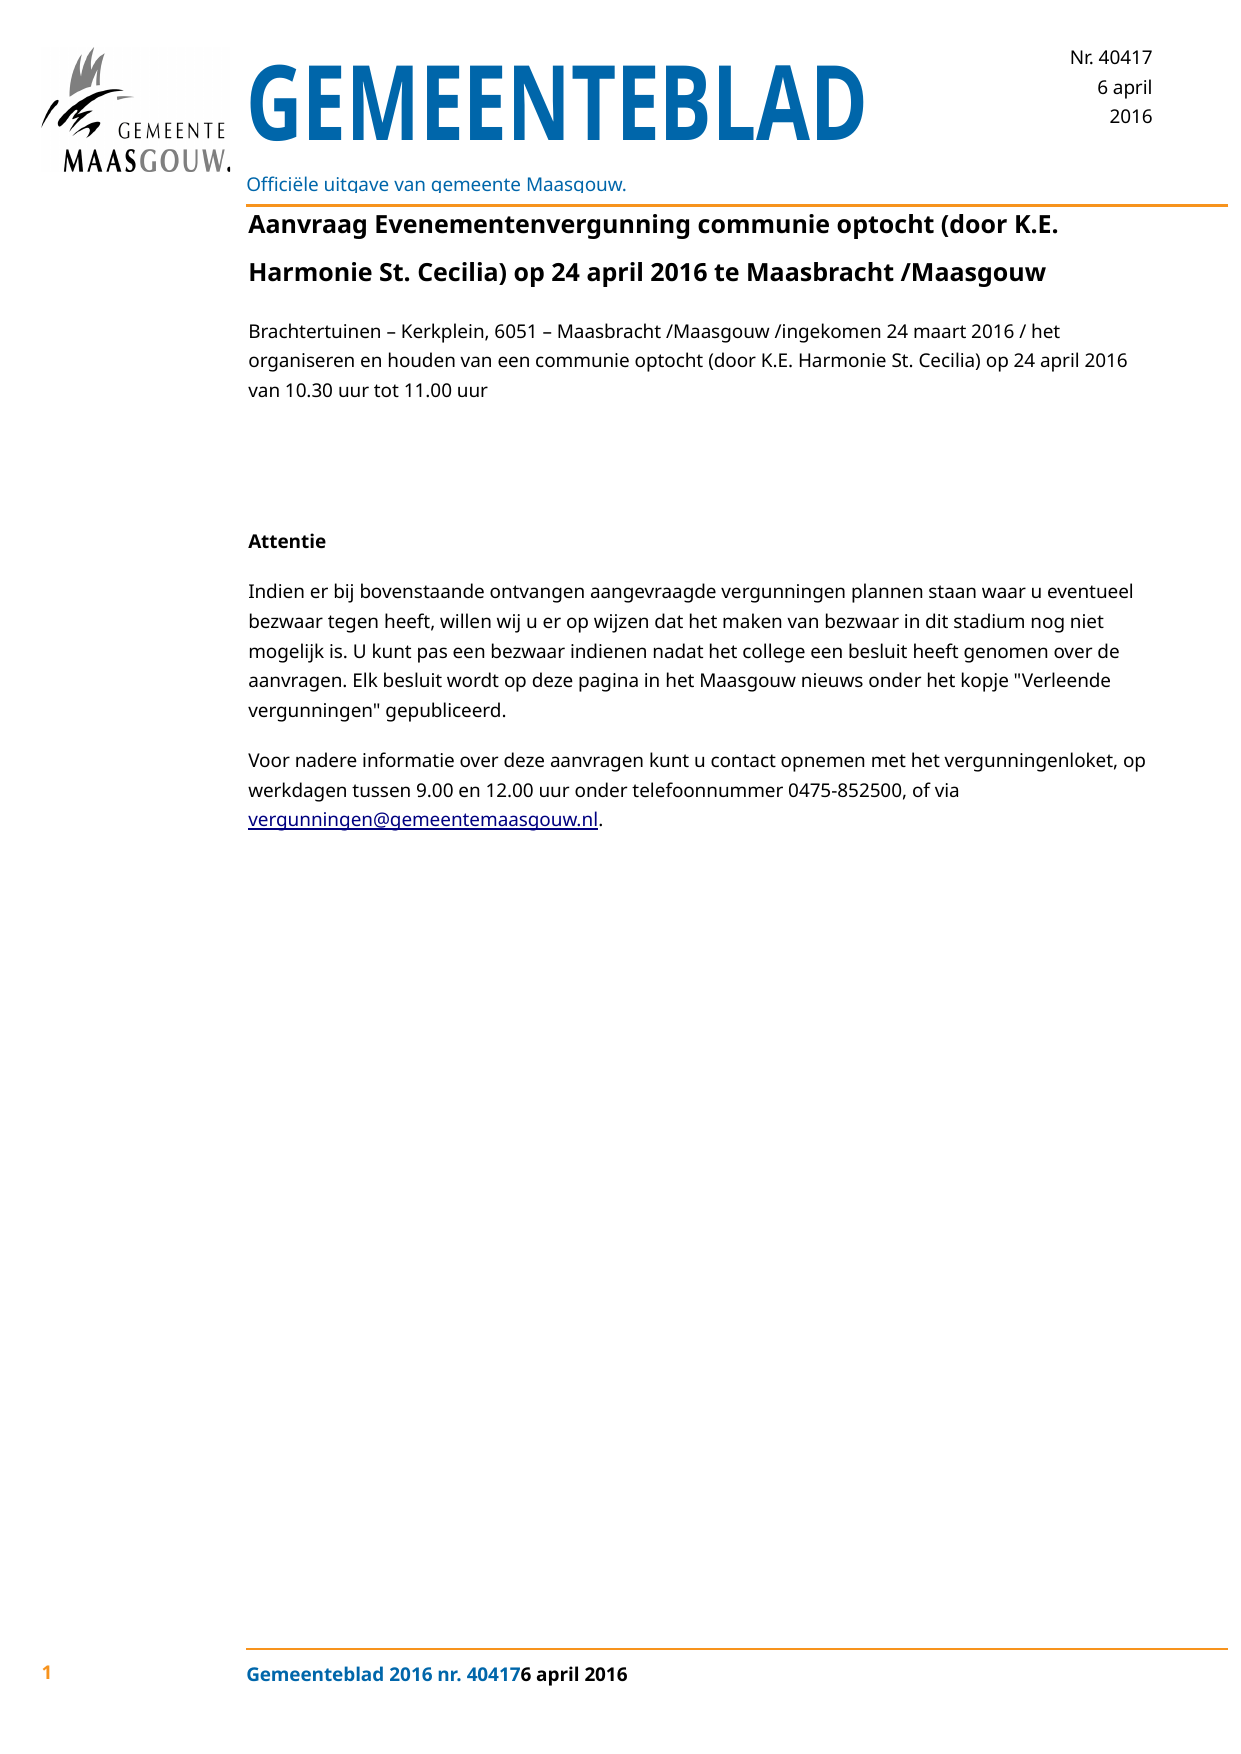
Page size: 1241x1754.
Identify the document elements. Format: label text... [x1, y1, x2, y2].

text Aanvraag Evenementenvergunning communie optocht (door K.E. Harmonie St. Cecilia) op 24 april 2016 te Maasbracht /Maasgouw [248, 207, 1152, 288]
text Brachtertuinen – Kerkplein, 6051 – Maasbracht /Maasgouw /ingekomen 24 maart 2016 / het organiseren en houden van een communie optocht (door K.E. Harmonie St. Cecilia) op 24 april 2016 van 10.30 uur tot 11.00 uur [248, 318, 1152, 403]
picture [41, 47, 231, 172]
text Voor nadere informatie over deze aanvragen kunt u contact opnemen met het vergunningenloket, op werkdagen tussen 9.00 en 12.00 uur onder telefoonnummer 0475-852500, of via vergunningen@gemeentemaasgouw.nl. [248, 747, 1152, 832]
text Indien er bij bovenstaande ontvangen aangevraagde vergunningen plannen staan waar u eventueel bezwaar tegen heeft, willen wij u er op wijzen dat het maken van bezwaar in dit stadium nog niet mogelijk is. U kunt pas een bezwaar indienen nadat het college een besluit heeft genomen over de aanvragen. Elk besluit wordt op deze pagina in het Maasgouw nieuws onder het kopje "Verleende vergunningen" gepubliceerd. [248, 579, 1152, 723]
text Attentie [248, 528, 1152, 554]
